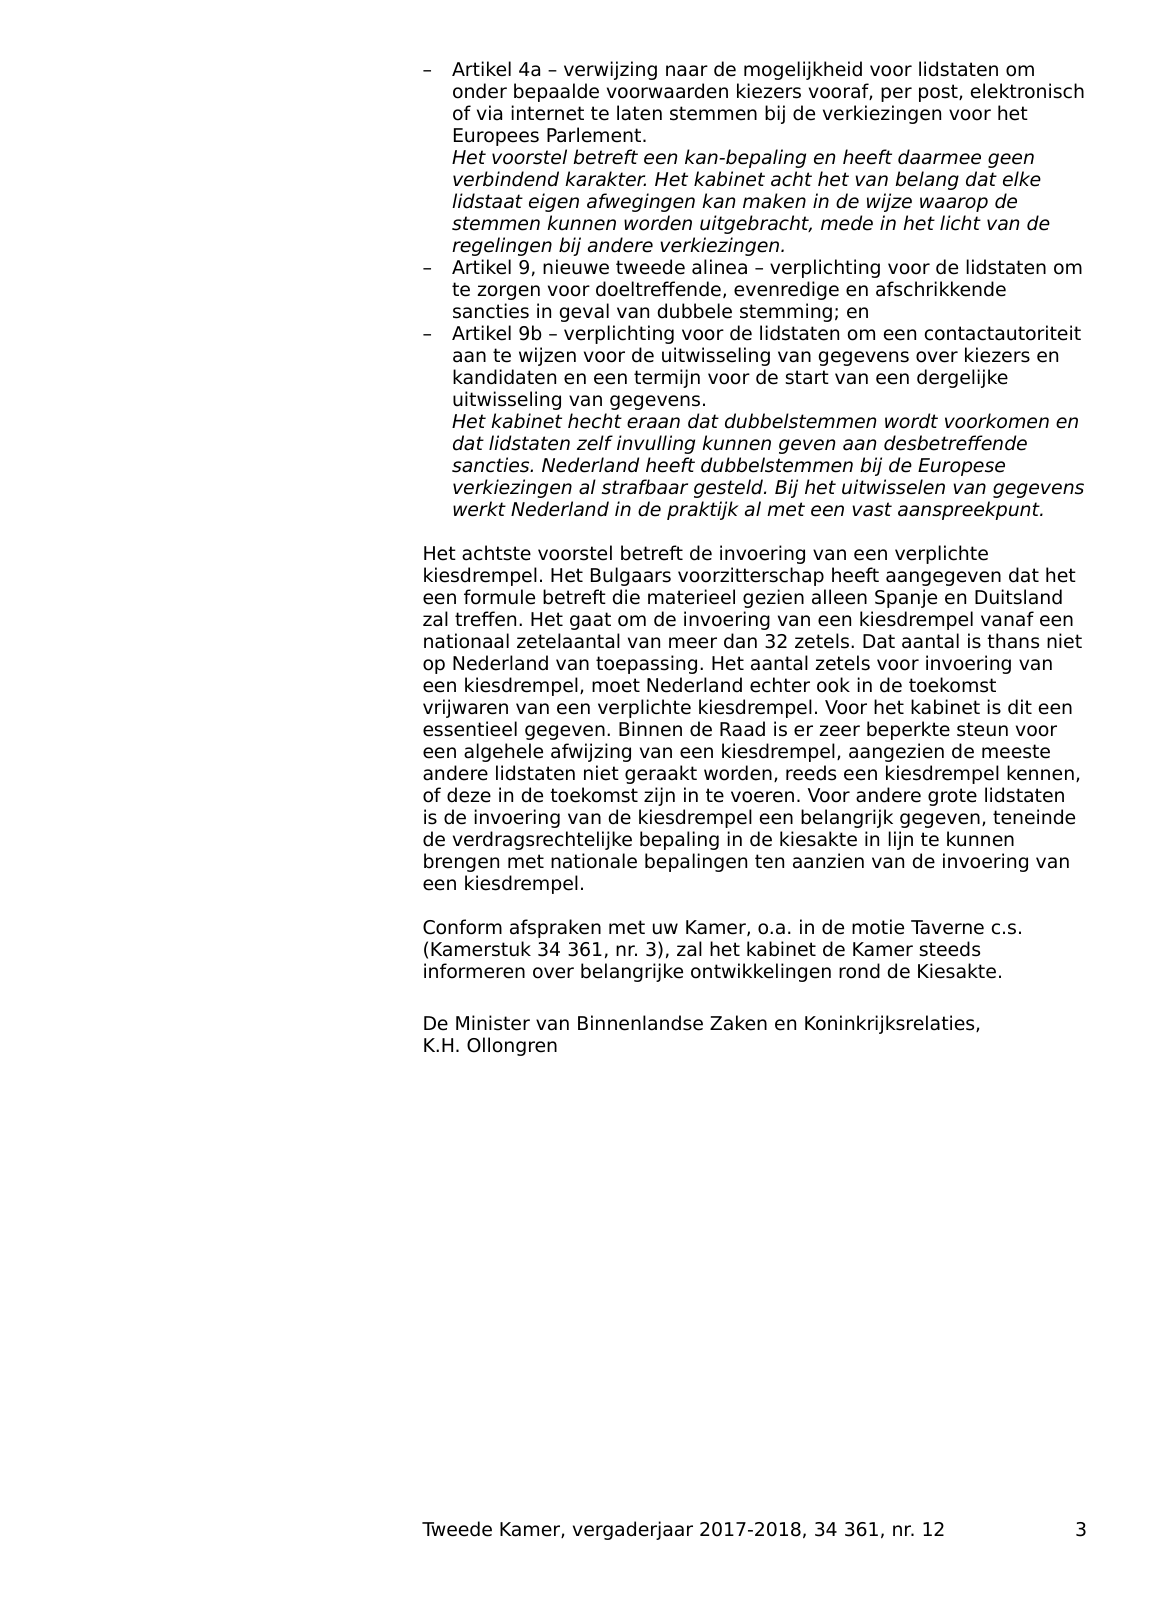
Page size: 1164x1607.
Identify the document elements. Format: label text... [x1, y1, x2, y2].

text Het kabinet hecht eraan dat dubbelstemmen wordt voorkomen en dat lidstaten zelf invulling kunnen geven aan desbetreffende sancties. Nederland heeft dubbelstemmen bij de Europese verkiezingen al strafbaar gesteld. Bij het uitwisselen van gegevens werkt Nederland in de praktijk al met een vast aanspreekpunt. [452, 411, 1087, 521]
text Het voorstel betreft een kan-bepaling en heeft daarmee geen verbindend karakter. Het kabinet acht het van belang dat elke lidstaat eigen afwegingen kan maken in de wijze waarop de stemmen kunnen worden uitgebracht, mede in het licht van de regelingen bij andere verkiezingen. [452, 147, 1087, 257]
text – Artikel 4a – verwijzing naar de mogelijkheid voor lidstaten om onder bepaalde voorwaarden kiezers vooraf, per post, elektronisch of via internet te laten stemmen bij de verkiezingen voor het Europees Parlement. [422, 59, 1087, 147]
text – Artikel 9, nieuwe tweede alinea – verplichting voor de lidstaten om te zorgen voor doeltreffende, evenredige en afschrikkende sancties in geval van dubbele stemming; en [422, 257, 1087, 323]
text De Minister van Binnenlandse Zaken en Koninkrijksrelaties, K.H. Ollongren [422, 1013, 1087, 1057]
text Het achtste voorstel betreft de invoering van een verplichte kiesdrempel. Het Bulgaars voorzitterschap heeft aangegeven dat het een formule betreft die materieel gezien alleen Spanje en Duitsland zal treffen. Het gaat om de invoering van een kiesdrempel vanaf een nationaal zetelaantal van meer dan 32 zetels. Dat aantal is thans niet op Nederland van toepassing. Het aantal zetels voor invoering van een kiesdrempel, moet Nederland echter ook in de toekomst vrijwaren van een verplichte kiesdrempel. Voor het kabinet is dit een essentieel gegeven. Binnen de Raad is er zeer beperkte steun voor een algehele afwijzing van een kiesdrempel, aangezien de meeste andere lidstaten niet geraakt worden, reeds een kiesdrempel kennen, of deze in de toekomst zijn in te voeren. Voor andere grote lidstaten is de invoering van de kiesdrempel een belangrijk gegeven, teneinde de verdragsrechtelijke bepaling in de kiesakte in lijn te kunnen brengen met nationale bepalingen ten aanzien van de invoering van een kiesdrempel. [422, 543, 1087, 894]
text Conform afspraken met uw Kamer, o.a. in de motie Taverne c.s. (Kamerstuk 34 361, nr. 3), zal het kabinet de Kamer steeds informeren over belangrijke ontwikkelingen rond de Kiesakte. [422, 917, 1087, 983]
text – Artikel 9b – verplichting voor de lidstaten om een contactautoriteit aan te wijzen voor de uitwisseling van gegevens over kiezers en kandidaten en een termijn voor de start van een dergelijke uitwisseling van gegevens. [422, 323, 1087, 411]
